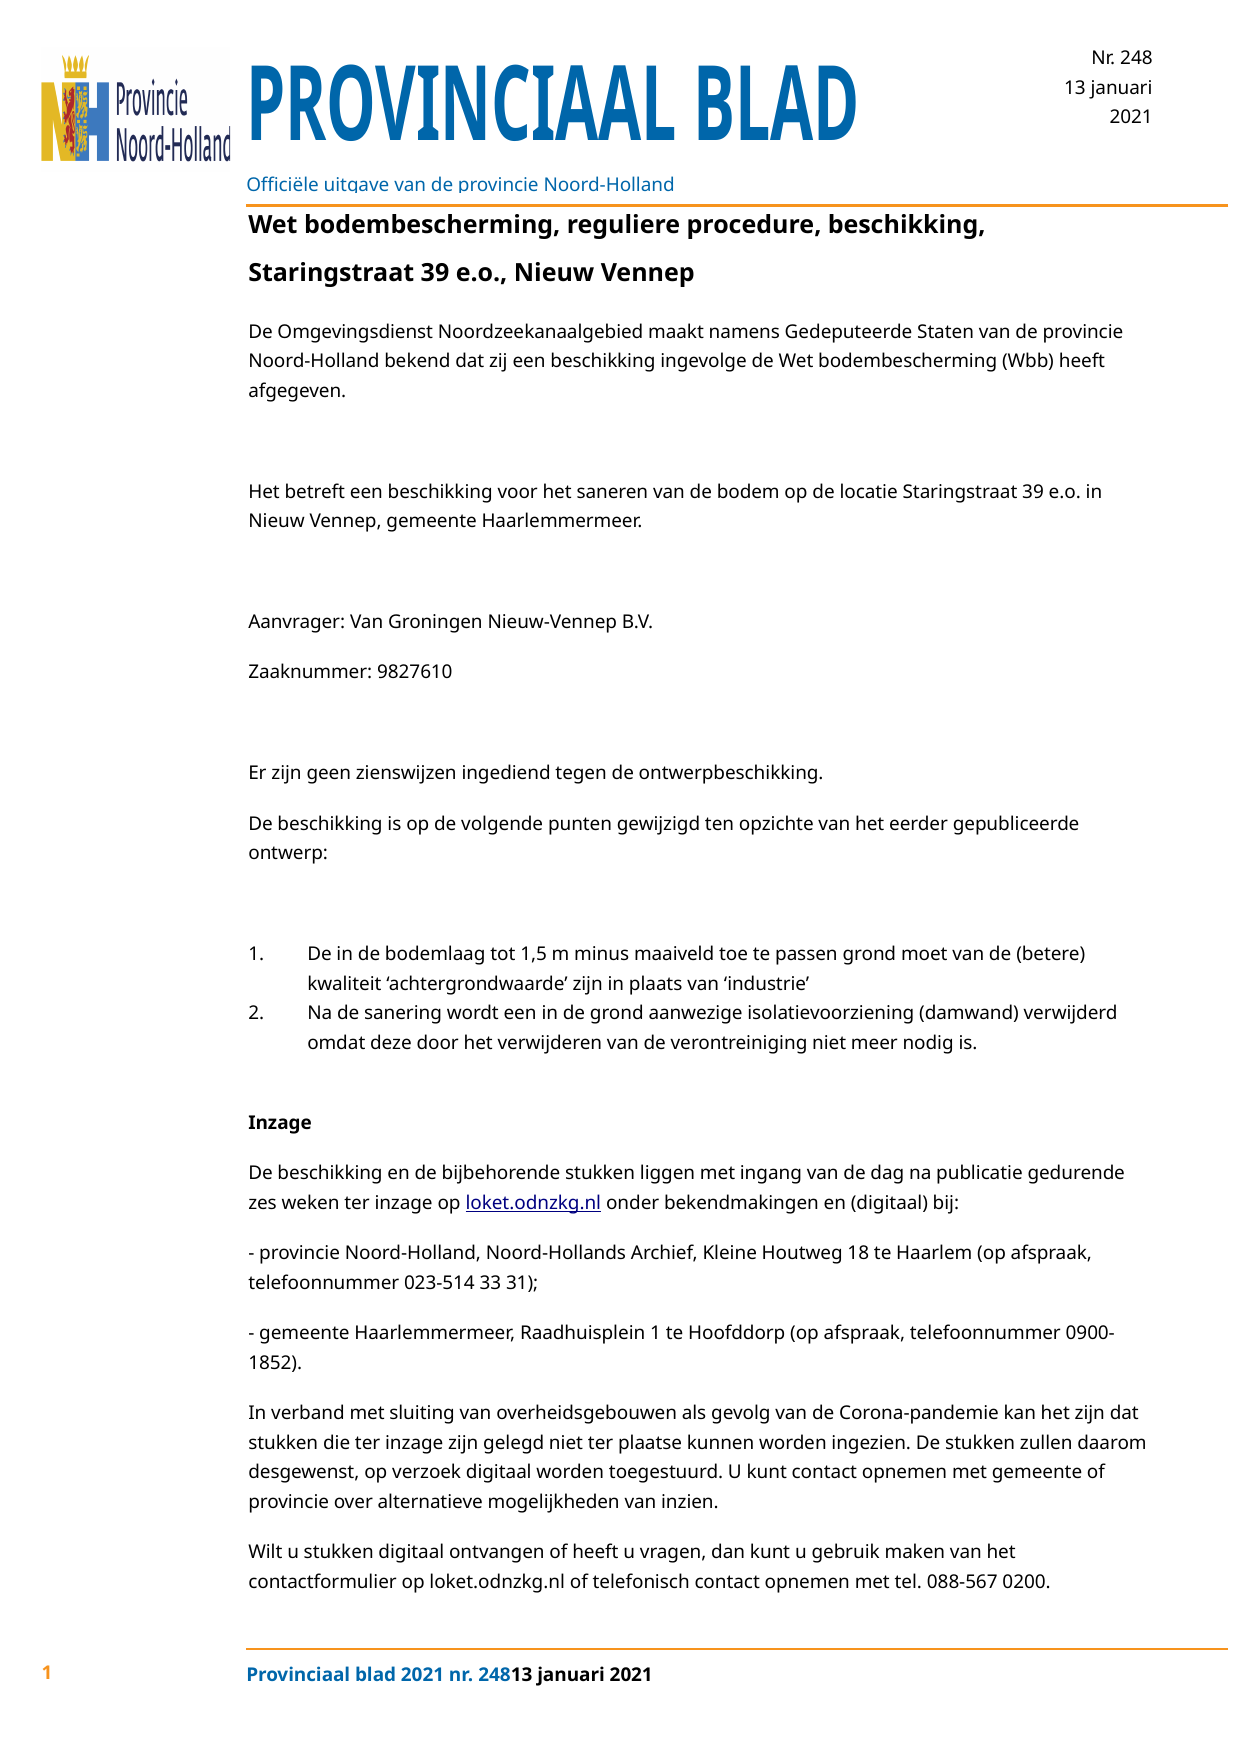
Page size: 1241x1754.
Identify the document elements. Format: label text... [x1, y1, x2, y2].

text De Omgevingsdienst Noordzeekanaalgebied maakt namens Gedeputeerde Staten van de provincie Noord-Holland bekend dat zij een beschikking ingevolge de Wet bodembescherming (Wbb) heeft afgegeven. [248, 318, 1152, 403]
list De in de bodemlaag tot 1,5 m minus maaiveld toe te passen grond moet van de (betere) kwaliteit ‘achtergrondwaarde’ zijn in plaats van ‘industrie’ [248, 940, 1152, 996]
text De beschikking is op de volgende punten gewijzigd ten opzichte van het eerder gepubliceerde ontwerp: [248, 810, 1152, 865]
text Wet bodembescherming, reguliere procedure, beschikking, Staringstraat 39 e.o., Nieuw Vennep [248, 207, 1152, 288]
text Het betreft een beschikking voor het saneren van de bodem op de locatie Staringstraat 39 e.o. in Nieuw Vennep, gemeente Haarlemmermeer. [248, 478, 1152, 533]
text Inzage [248, 1109, 1152, 1135]
text Wilt u stukken digitaal ontvangen of heeft u vragen, dan kunt u gebruik maken van het contactformulier op loket.odnzkg.nl of telefonisch contact opnemen met tel. 088-567 0200. [248, 1539, 1152, 1594]
text Er zijn geen zienswijzen ingediend tegen de ontwerpbeschikking. [248, 759, 1152, 785]
text Aanvrager: Van Groningen Nieuw-Vennep B.V. [248, 608, 1152, 634]
list Na de sanering wordt een in de grond aanwezige isolatievoorziening (damwand) verwijderd omdat deze door het verwijderen van de verontreiniging niet meer nodig is. [248, 999, 1152, 1055]
text In verband met sluiting van overheidsgebouwen als gevolg van de Corona-pandemie kan het zijn dat stukken die ter inzage zijn gelegd niet ter plaatse kunnen worden ingezien. De stukken zullen daarom desgewenst, op verzoek digitaal worden toegestuurd. U kunt contact opnemen met gemeente of provincie over alternatieve mogelijkheden van inzien. [248, 1399, 1152, 1514]
text De beschikking en de bijbehorende stukken liggen met ingang van de dag na publicatie gedurende zes weken ter inzage op loket.odnzkg.nl onder bekendmakingen en (digitaal) bij: [248, 1159, 1152, 1215]
text Zaaknummer: 9827610 [248, 659, 1152, 684]
text - gemeente Haarlemmermeer, Raadhuisplein 1 te Hoofddorp (op afspraak, telefoonnummer 0900-1852). [248, 1319, 1152, 1375]
picture [41, 47, 231, 172]
text - provincie Noord-Holland, Noord-Hollands Archief, Kleine Houtweg 18 te Haarlem (op afspraak, telefoonnummer 023-514 33 31); [248, 1239, 1152, 1295]
